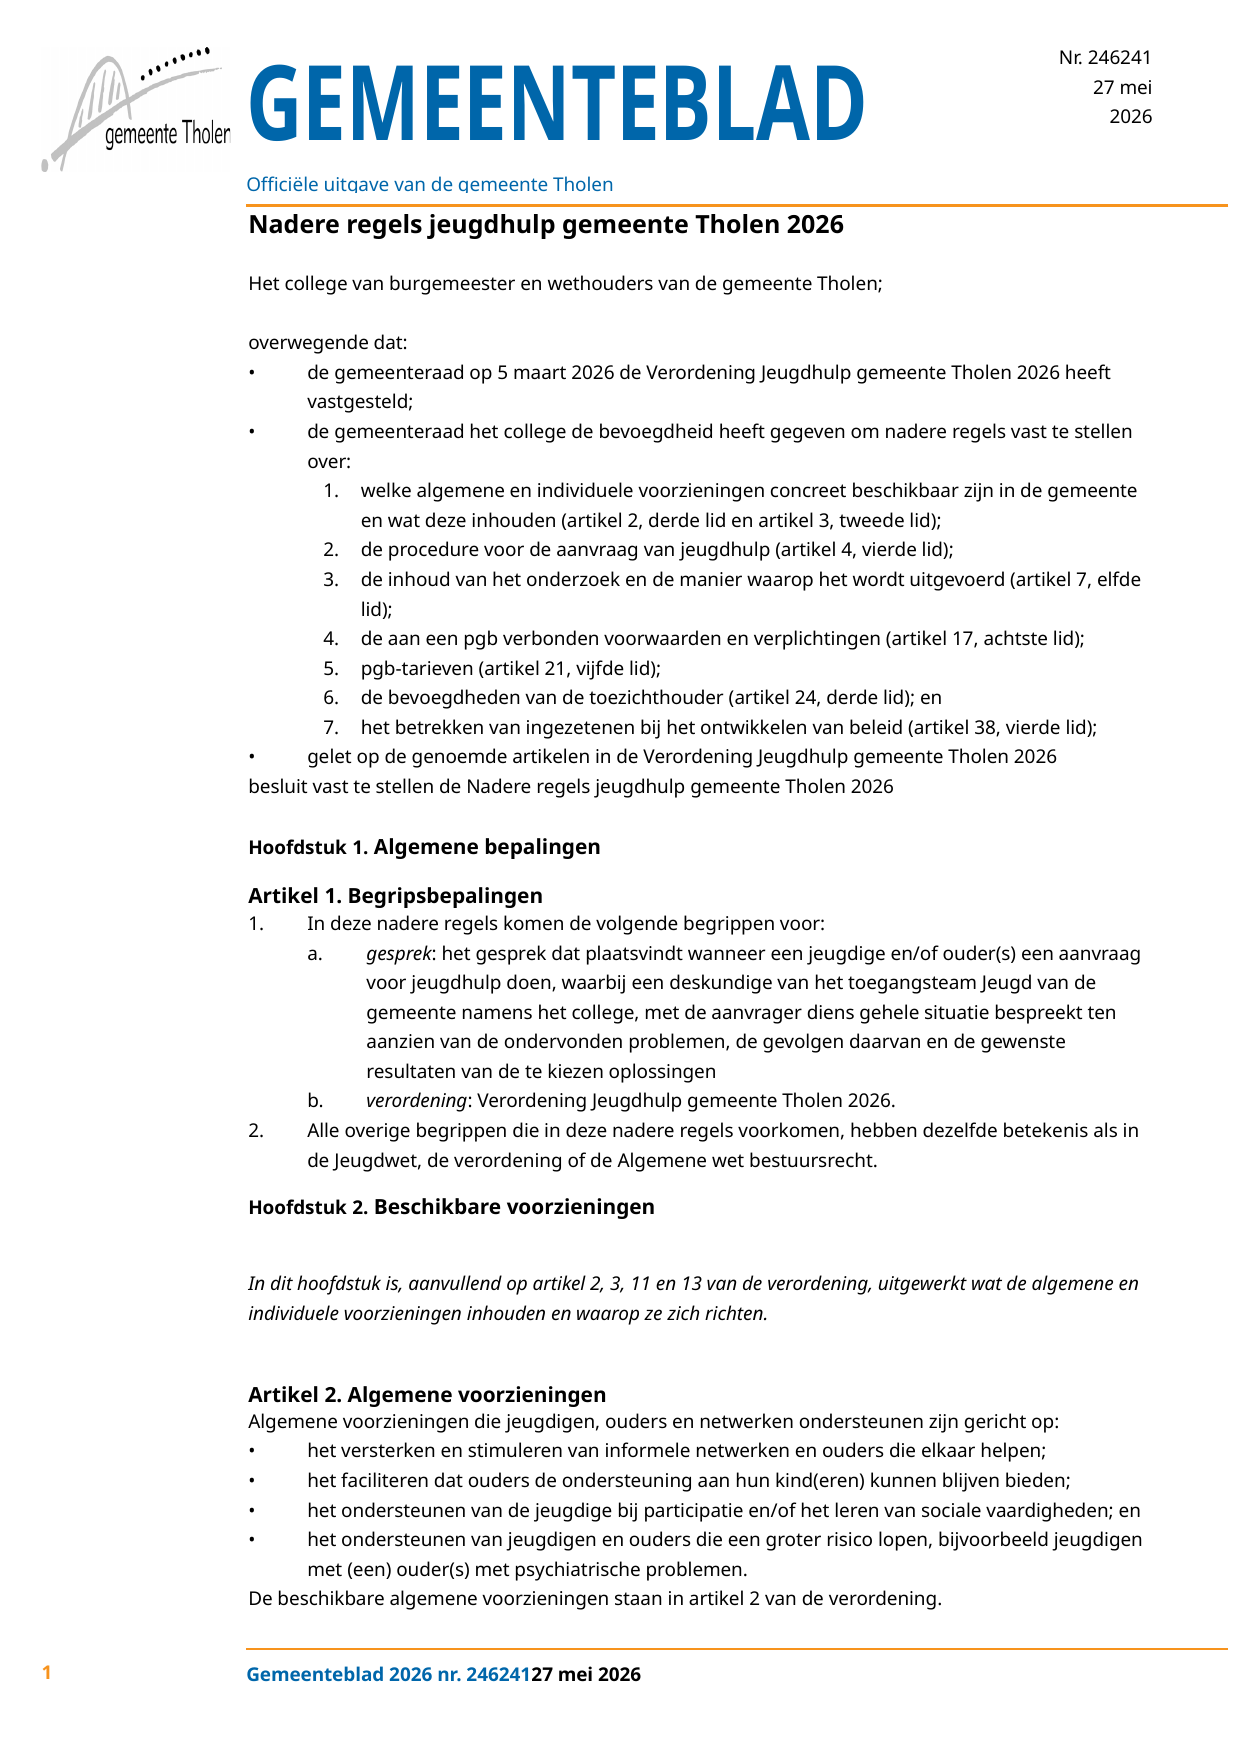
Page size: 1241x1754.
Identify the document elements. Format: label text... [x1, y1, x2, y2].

list In deze nadere regels komen de volgende begrippen voor: [248, 910, 1152, 936]
list de gemeenteraad het college de bevoegdheid heeft gegeven om nadere regels vast te stellen over: [248, 418, 1152, 473]
text Hoofdstuk 1. Algemene bepalingen [248, 832, 1152, 861]
list het faciliteren dat ouders de ondersteuning aan hun kind(eren) kunnen blijven bieden; [248, 1467, 1152, 1493]
text Artikel 2. Algemene voorzieningen [248, 1380, 1152, 1408]
list het versterken en stimuleren van informele netwerken en ouders die elkaar helpen; [248, 1438, 1152, 1463]
list verordening: Verordening Jeugdhulp gemeente Tholen 2026. [307, 1088, 1152, 1113]
list welke algemene en individuele voorzieningen concreet beschikbaar zijn in de gemeente en wat deze inhouden (artikel 2, derde lid en artikel 3, tweede lid); [323, 477, 1152, 533]
text In dit hoofdstuk is, aanvullend op artikel 2, 3, 11 en 13 van de verordening, uitgewerkt wat de algemene en individuele voorzieningen inhouden en waarop ze zich richten. [248, 1270, 1152, 1325]
list de procedure voor de aanvraag van jeugdhulp (artikel 4, vierde lid); [323, 537, 1152, 562]
list de inhoud van het onderzoek en de manier waarop het wordt uitgevoerd (artikel 7, elfde lid); [323, 566, 1152, 621]
list de bevoegdheden van de toezichthouder (artikel 24, derde lid); en [323, 684, 1152, 710]
list de gemeenteraad op 5 maart 2026 de Verordening Jeugdhulp gemeente Tholen 2026 heeft vastgesteld; [248, 359, 1152, 414]
list het betrekken van ingezetenen bij het ontwikkelen van beleid (artikel 38, vierde lid); [323, 714, 1152, 740]
list het ondersteunen van jeugdigen en ouders die een groter risico lopen, bijvoorbeeld jeugdigen met (een) ouder(s) met psychiatrische problemen. [248, 1526, 1152, 1582]
list de aan een pgb verbonden voorwaarden en verplichtingen (artikel 17, achtste lid); [323, 625, 1152, 651]
text Hoofdstuk 2. Beschikbare voorzieningen [248, 1192, 1152, 1221]
text besluit vast te stellen de Nadere regels jeugdhulp gemeente Tholen 2026 [248, 773, 1152, 799]
text Artikel 1. Begripsbepalingen [248, 882, 1152, 910]
list Alle overige begrippen die in deze nadere regels voorkomen, hebben dezelfde betekenis als in de Jeugdwet, de verordening of de Algemene wet bestuursrecht. [248, 1117, 1152, 1172]
text Het college van burgemeester en wethouders van de gemeente Tholen; [248, 270, 1152, 296]
text Algemene voorzieningen die jeugdigen, ouders en netwerken ondersteunen zijn gericht op: [248, 1408, 1152, 1434]
list het ondersteunen van de jeugdige bij participatie en/of het leren van sociale vaardigheden; en [248, 1497, 1152, 1523]
text Nadere regels jeugdhulp gemeente Tholen 2026 [248, 207, 1152, 241]
list gesprek: het gesprek dat plaatsvindt wanneer een jeugdige en/of ouder(s) een aanvraag voor jeugdhulp doen, waarbij een deskundige van het toegangsteam Jeugd van de gemeente namens het college, met de aanvrager diens gehele situatie bespreekt ten aanzien van de ondervonden problemen, de gevolgen daarvan en de gewenste resultaten van de te kiezen oplossingen [307, 940, 1152, 1084]
text overwegende dat: [248, 329, 1152, 355]
list pgb-tarieven (artikel 21, vijfde lid); [323, 655, 1152, 681]
text De beschikbare algemene voorzieningen staan in artikel 2 van de verordening. [248, 1586, 1152, 1611]
picture [41, 47, 231, 172]
list gelet op de genoemde artikelen in de Verordening Jeugdhulp gemeente Tholen 2026 [248, 744, 1152, 769]
